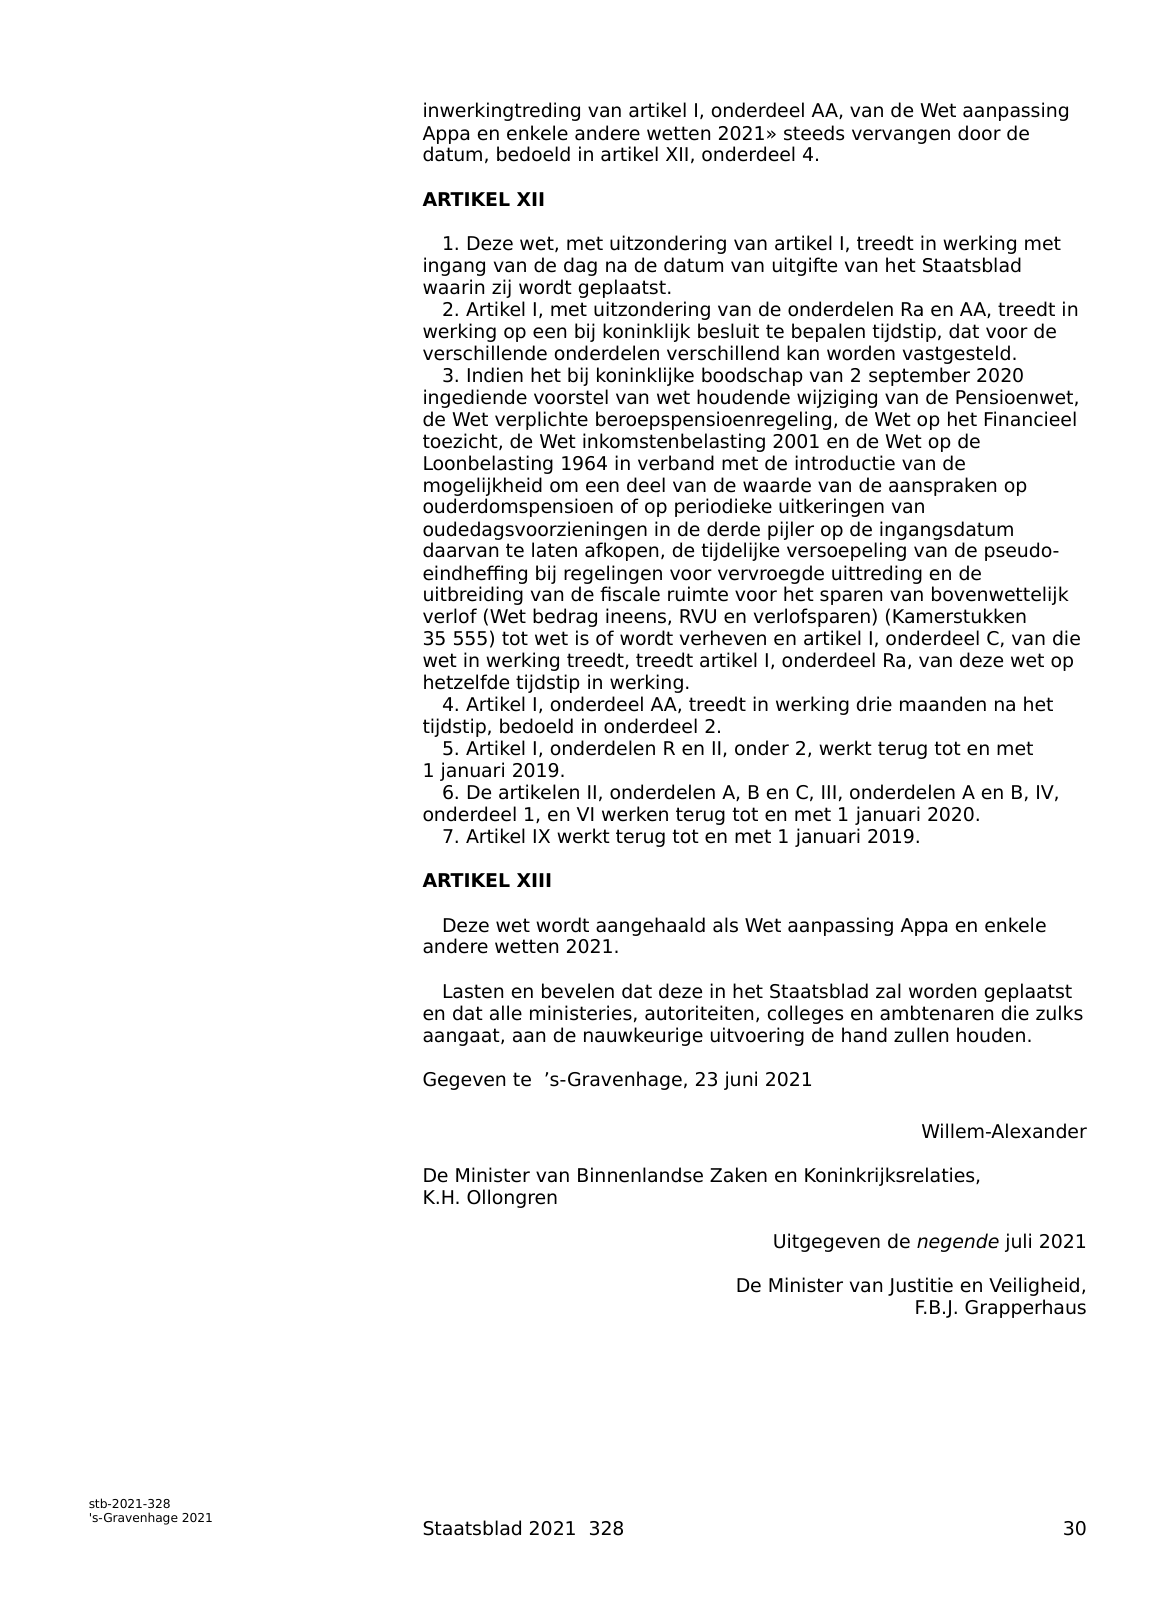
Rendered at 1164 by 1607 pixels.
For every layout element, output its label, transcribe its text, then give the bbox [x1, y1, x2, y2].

text 5. Artikel I, onderdelen R en II, onder 2, werkt terug tot en met 1 januari 2019. [422, 738, 1087, 782]
text De Minister van Binnenlandse Zaken en Koninkrijksrelaties, K.H. Ollongren [422, 1165, 1087, 1209]
text 's-Gravenhage 2021 [88, 1511, 323, 1525]
text 6. De artikelen II, onderdelen A, B en C, III, onderdelen A en B, IV, onderdeel 1, en VI werken terug tot en met 1 januari 2020. [422, 782, 1087, 826]
subtitle ARTIKEL XIII [422, 870, 1087, 892]
text 1. Deze wet, met uitzondering van artikel I, treedt in werking met ingang van de dag na de datum van uitgifte van het Staatsblad waarin zij wordt geplaatst. [422, 233, 1087, 299]
text Lasten en bevelen dat deze in het Staatsblad zal worden geplaatst en dat alle ministeries, autoriteiten, colleges en ambtenaren die zulks aangaat, aan de nauwkeurige uitvoering de hand zullen houden. [422, 981, 1087, 1047]
text 7. Artikel IX werkt terug tot en met 1 januari 2019. [422, 826, 1087, 848]
text 3. Indien het bij koninklijke boodschap van 2 september 2020 ingediende voorstel van wet houdende wijziging van de Pensioenwet, de Wet verplichte beroepspensioenregeling, de Wet op het Financieel toezicht, de Wet inkomstenbelasting 2001 en de Wet op de Loonbelasting 1964 in verband met de introductie van de mogelijkheid om een deel van de waarde van de aanspraken op ouderdomspensioen of op periodieke uitkeringen van oudedagsvoorzieningen in de derde pijler op de ingangsdatum daarvan te laten afkopen, de tijdelijke versoepeling van de pseudo-eindheffing bij regelingen voor vervroegde uittreding en de uitbreiding van de fiscale ruimte voor het sparen van bovenwettelijk verlof (Wet bedrag ineens, RVU en verlofsparen) (Kamerstukken 35 555) tot wet is of wordt verheven en artikel I, onderdeel C, van die wet in werking treedt, treedt artikel I, onderdeel Ra, van deze wet op hetzelfde tijdstip in werking. [422, 364, 1087, 694]
text stb-2021-328 [88, 1497, 323, 1511]
text inwerkingtreding van artikel I, onderdeel AA, van de Wet aanpassing Appa en enkele andere wetten 2021» steeds vervangen door de datum, bedoeld in artikel XII, onderdeel 4. [422, 100, 1087, 166]
text De Minister van Justitie en Veiligheid, F.B.J. Grapperhaus [422, 1275, 1087, 1319]
text Uitgegeven de negende juli 2021 [422, 1231, 1087, 1253]
text 2. Artikel I, met uitzondering van de onderdelen Ra en AA, treedt in werking op een bij koninklijk besluit te bepalen tijdstip, dat voor de verschillende onderdelen verschillend kan worden vastgesteld. [422, 299, 1087, 364]
text Willem-Alexander [422, 1121, 1087, 1143]
text Gegeven te ’s-Gravenhage, 23 juni 2021 [422, 1069, 1087, 1091]
text Deze wet wordt aangehaald als Wet aanpassing Appa en enkele andere wetten 2021. [422, 914, 1087, 958]
text 4. Artikel I, onderdeel AA, treedt in werking drie maanden na het tijdstip, bedoeld in onderdeel 2. [422, 694, 1087, 738]
subtitle ARTIKEL XII [422, 188, 1087, 211]
